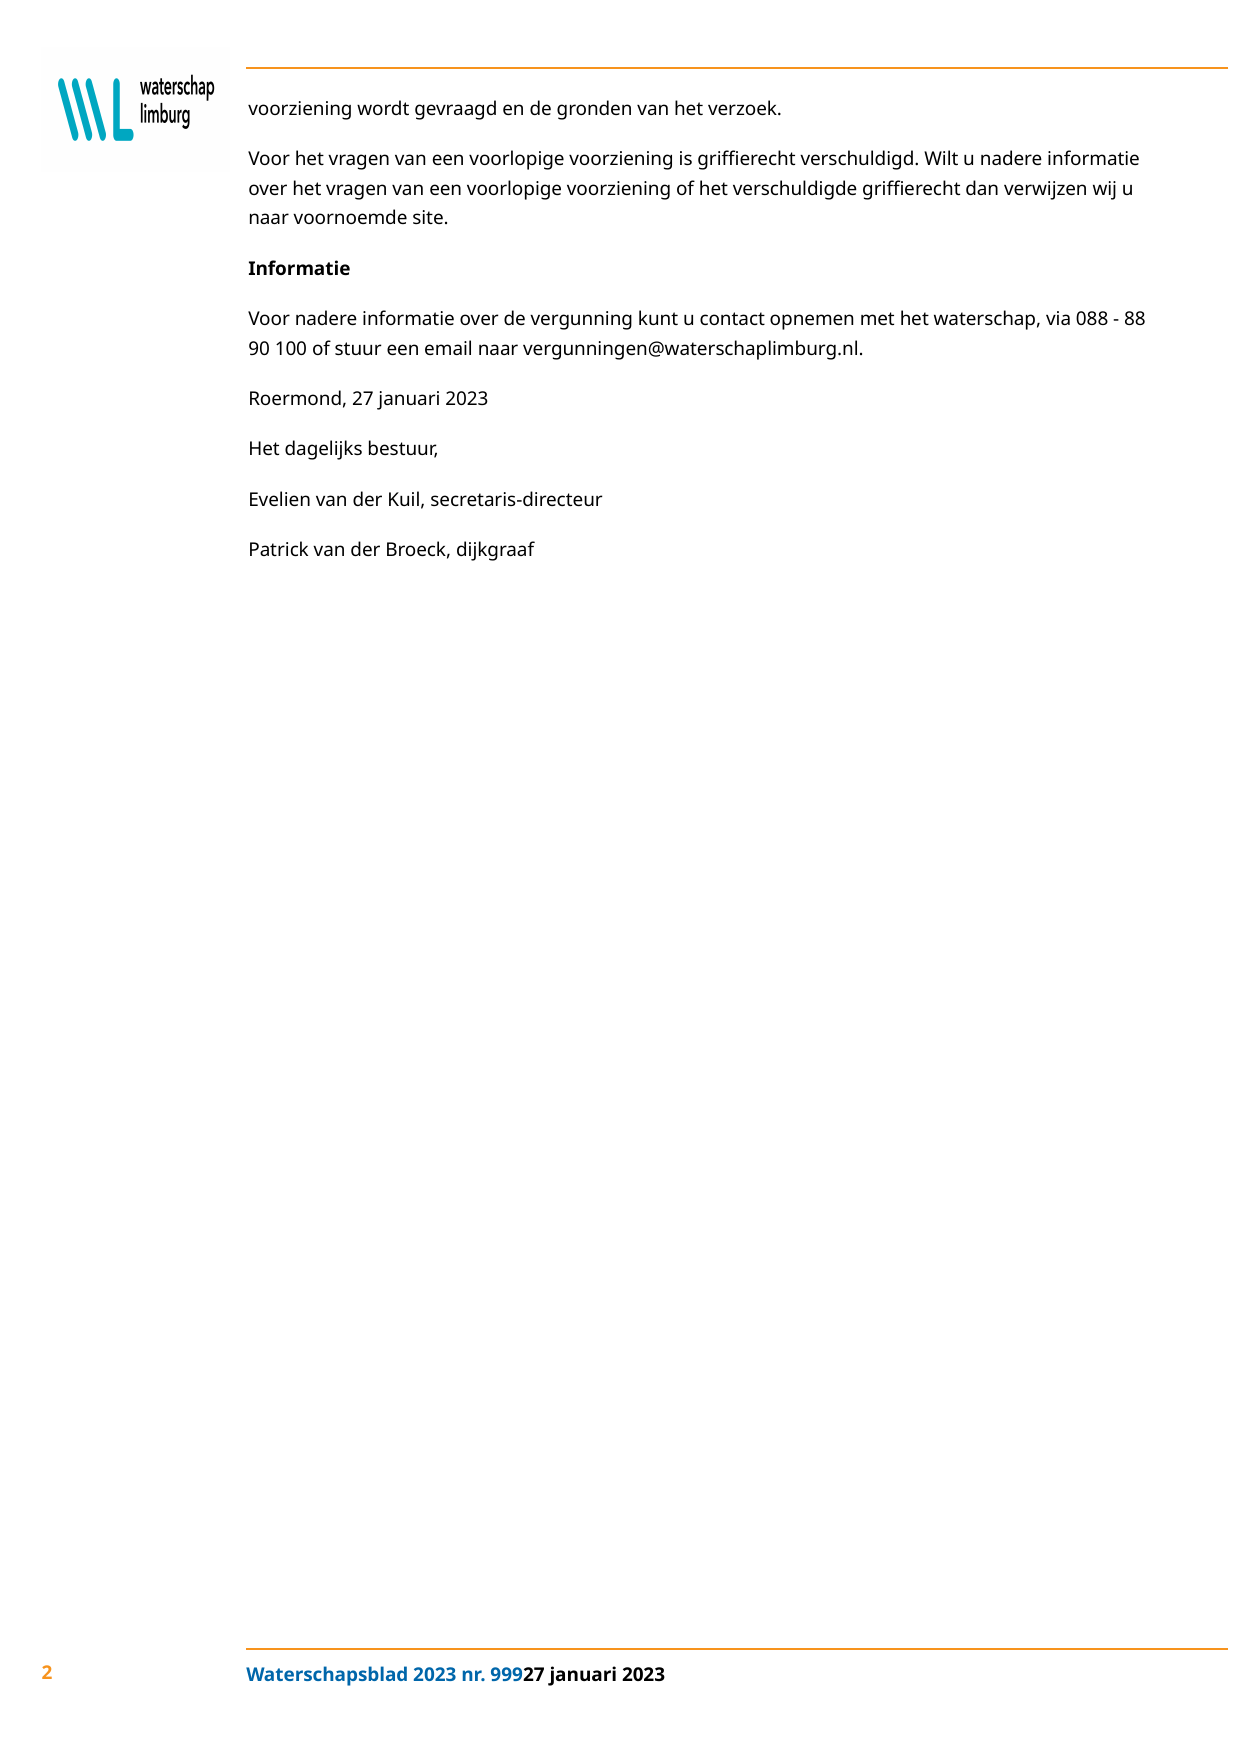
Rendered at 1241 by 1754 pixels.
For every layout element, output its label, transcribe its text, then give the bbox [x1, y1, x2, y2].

text Voor het vragen van een voorlopige voorziening is griffierecht verschuldigd. Wilt u nadere informatie over het vragen van een voorlopige voorziening of het verschuldigde griffierecht dan verwijzen wij u naar voornoemde site. [248, 145, 1152, 230]
text Informatie [248, 255, 1152, 281]
text Evelien van der Kuil, secretaris-directeur [248, 486, 1152, 512]
text Patrick van der Broeck, dijkgraaf [248, 536, 1152, 562]
text Het dagelijks bestuur, [248, 436, 1152, 461]
text Voor nadere informatie over de vergunning kunt u contact opnemen met het waterschap, via 088 - 88 90 100 of stuur een email naar vergunningen@waterschaplimburg.nl. [248, 305, 1152, 361]
text Roermond, 27 januari 2023 [248, 385, 1152, 411]
text voorziening wordt gevraagd en de gronden van het verzoek. [248, 95, 1152, 121]
picture [41, 47, 231, 172]
